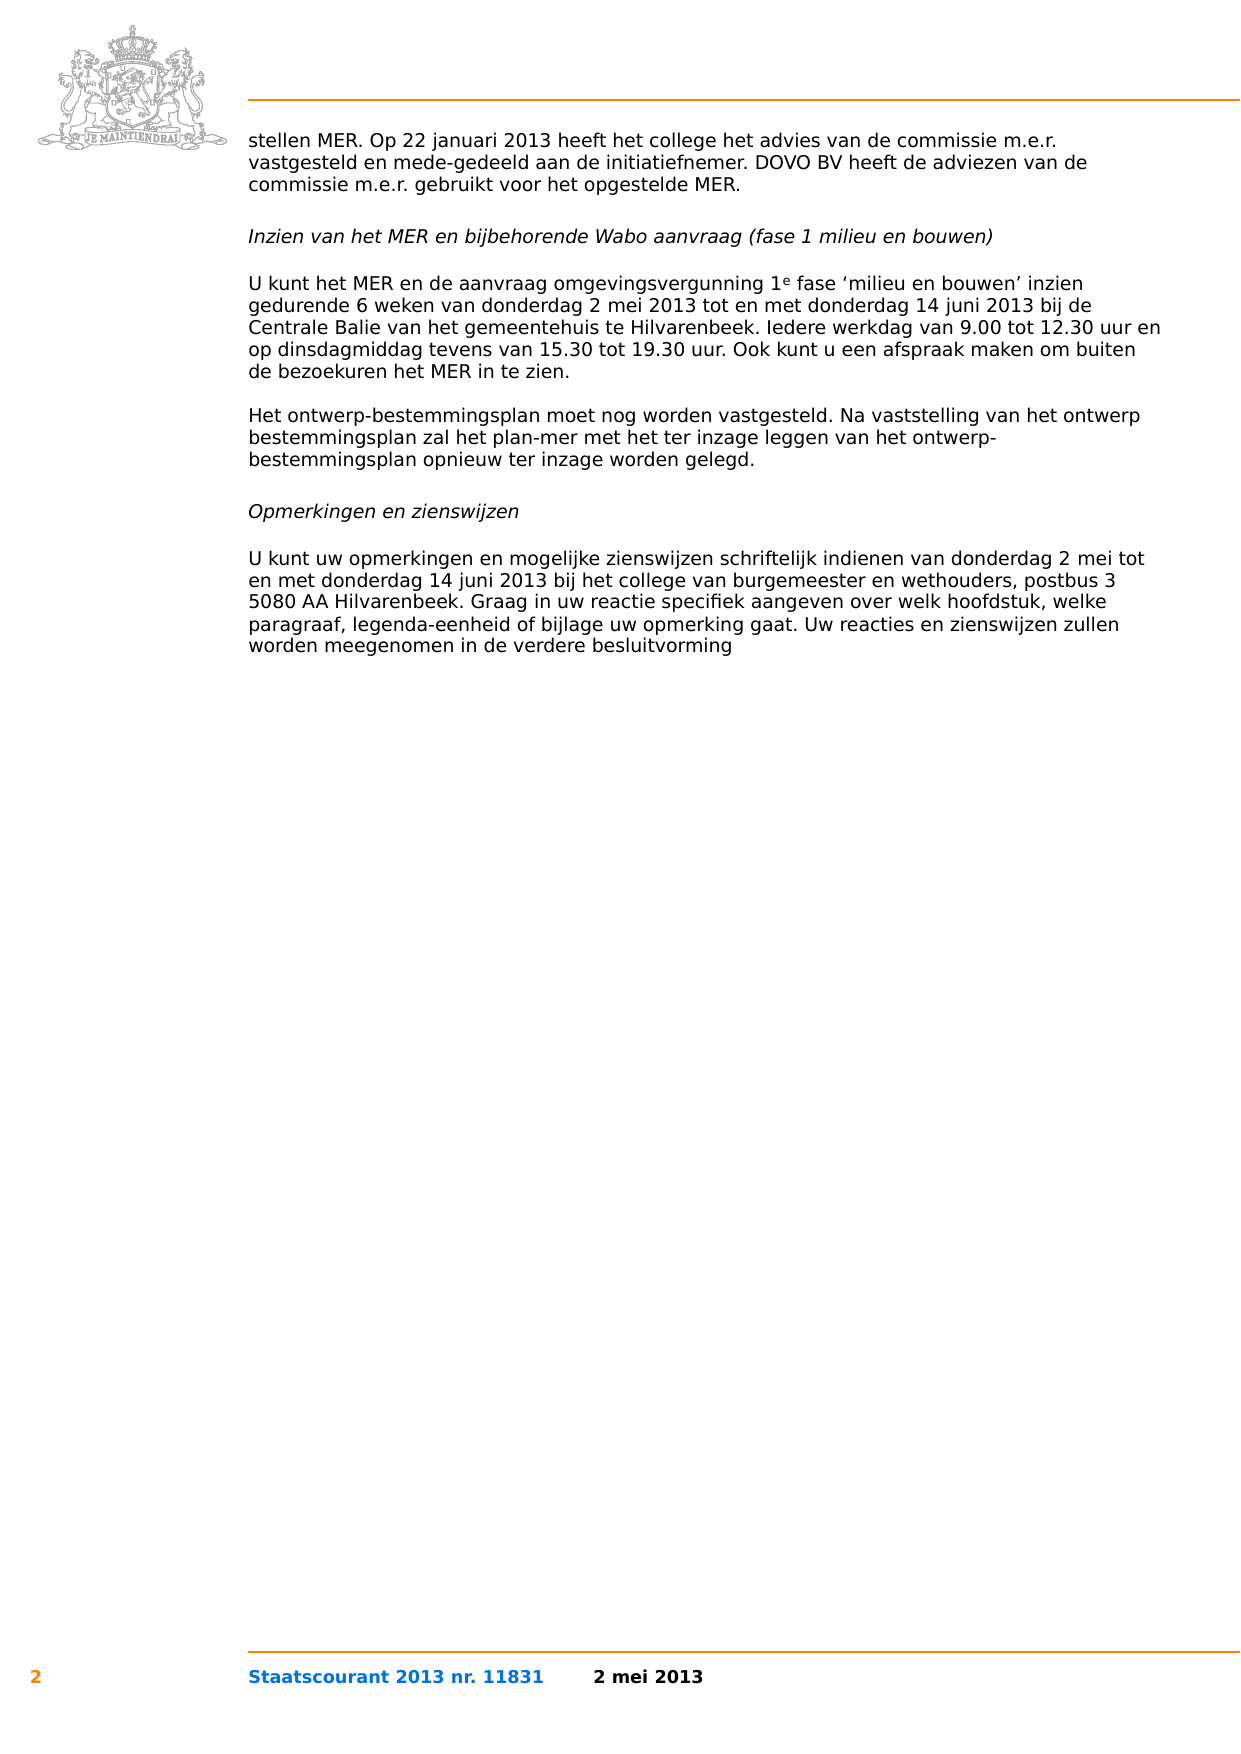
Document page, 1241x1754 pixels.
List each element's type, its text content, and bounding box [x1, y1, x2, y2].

text stellen MER. Op 22 januari 2013 heeft het college het advies van de commissie m.e.r. vastgesteld en mede-gedeeld aan de initiatiefnemer. DOVO BV heeft de adviezen van de commissie m.e.r. gebruikt voor het opgestelde MER. [248, 130, 1163, 196]
text Het ontwerp-bestemmingsplan moet nog worden vastgesteld. Na vaststelling van het ontwerp bestemmingsplan zal het plan-mer met het ter inzage leggen van het ontwerp-bestemmingsplan opnieuw ter inzage worden gelegd. [248, 404, 1163, 471]
subtitle Opmerkingen en zienswijzen [248, 501, 1163, 522]
text U kunt uw opmerkingen en mogelijke zienswijzen schriftelijk indienen van donderdag 2 mei tot en met donderdag 14 juni 2013 bij het college van burgemeester en wethouders, postbus 3 5080 AA Hilvarenbeek. Graag in uw reactie specifiek aangeven over welk hoofdstuk, welke paragraaf, legenda-eenheid of bijlage uw opmerking gaat. Uw reacties en zienswijzen zullen worden meegenomen in de verdere besluitvorming [248, 547, 1163, 657]
text U kunt het MER en de aanvraag omgevingsvergunning 1e fase ‘milieu en bouwen’ inzien gedurende 6 weken van donderdag 2 mei 2013 tot en met donderdag 14 juni 2013 bij de Centrale Balie van het gemeentehuis te Hilvarenbeek. Iedere werkdag van 9.00 tot 12.30 uur en op dinsdagmiddag tevens van 15.30 tot 19.30 uur. Ook kunt u een afspraak maken om buiten de bezoekuren het MER in te zien. [248, 273, 1163, 383]
subtitle Inzien van het MER en bijbehorende Wabo aanvraag (fase 1 milieu en bouwen) [248, 226, 1163, 248]
picture [38, 25, 227, 150]
